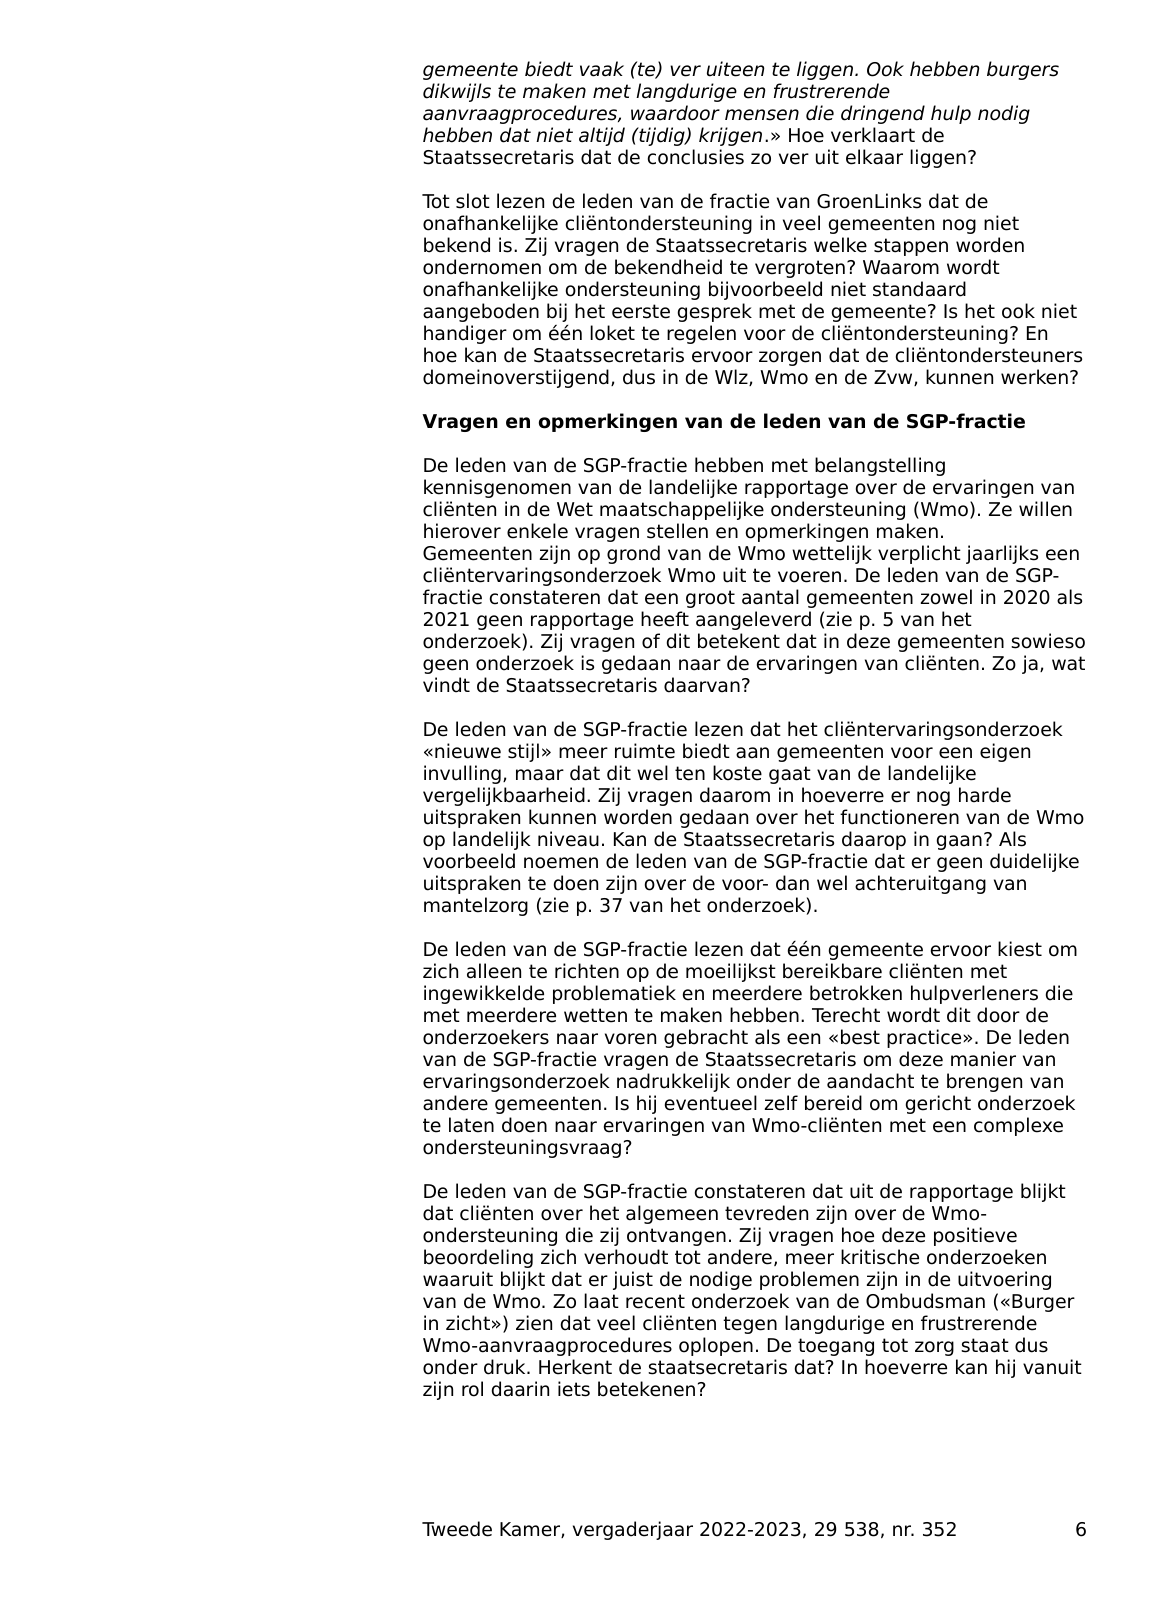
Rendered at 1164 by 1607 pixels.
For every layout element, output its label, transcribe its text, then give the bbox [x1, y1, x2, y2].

text Gemeenten zijn op grond van de Wmo wettelijk verplicht jaarlijks een cliëntervaringsonderzoek Wmo uit te voeren. De leden van de SGP-fractie constateren dat een groot aantal gemeenten zowel in 2020 als 2021 geen rapportage heeft aangeleverd (zie p. 5 van het onderzoek). Zij vragen of dit betekent dat in deze gemeenten sowieso geen onderzoek is gedaan naar de ervaringen van cliënten. Zo ja, wat vindt de Staatssecretaris daarvan? [422, 543, 1087, 697]
text De leden van de SGP-fractie constateren dat uit de rapportage blijkt dat cliënten over het algemeen tevreden zijn over de Wmo-ondersteuning die zij ontvangen. Zij vragen hoe deze positieve beoordeling zich verhoudt tot andere, meer kritische onderzoeken waaruit blijkt dat er juist de nodige problemen zijn in de uitvoering van de Wmo. Zo laat recent onderzoek van de Ombudsman («Burger in zicht») zien dat veel cliënten tegen langdurige en frustrerende Wmo-aanvraagprocedures oplopen. De toegang tot zorg staat dus onder druk. Herkent de staatsecretaris dat? In hoeverre kan hij vanuit zijn rol daarin iets betekenen? [422, 1181, 1087, 1401]
text Tot slot lezen de leden van de fractie van GroenLinks dat de onafhankelijke cliëntondersteuning in veel gemeenten nog niet bekend is. Zij vragen de Staatssecretaris welke stappen worden ondernomen om de bekendheid te vergroten? Waarom wordt onafhankelijke ondersteuning bijvoorbeeld niet standaard aangeboden bij het eerste gesprek met de gemeente? Is het ook niet handiger om één loket te regelen voor de cliëntondersteuning? En hoe kan de Staatssecretaris ervoor zorgen dat de cliëntondersteuners domeinoverstijgend, dus in de Wlz, Wmo en de Zvw, kunnen werken? [422, 191, 1087, 389]
text De leden van de SGP-fractie lezen dat één gemeente ervoor kiest om zich alleen te richten op de moeilijkst bereikbare cliënten met ingewikkelde problematiek en meerdere betrokken hulpverleners die met meerdere wetten te maken hebben. Terecht wordt dit door de onderzoekers naar voren gebracht als een «best practice». De leden van de SGP-fractie vragen de Staatssecretaris om deze manier van ervaringsonderzoek nadrukkelijk onder de aandacht te brengen van andere gemeenten. Is hij eventueel zelf bereid om gericht onderzoek te laten doen naar ervaringen van Wmo-cliënten met een complexe ondersteuningsvraag? [422, 939, 1087, 1159]
subtitle Vragen en opmerkingen van de leden van de SGP-fractie [422, 411, 1087, 433]
text gemeente biedt vaak (te) ver uiteen te liggen. Ook hebben burgers dikwijls te maken met langdurige en frustrerende aanvraagprocedures, waardoor mensen die dringend hulp nodig hebben dat niet altijd (tijdig) krijgen.» Hoe verklaart de Staatssecretaris dat de conclusies zo ver uit elkaar liggen? [422, 59, 1087, 169]
text De leden van de SGP-fractie lezen dat het cliëntervaringsonderzoek «nieuwe stijl» meer ruimte biedt aan gemeenten voor een eigen invulling, maar dat dit wel ten koste gaat van de landelijke vergelijkbaarheid. Zij vragen daarom in hoeverre er nog harde uitspraken kunnen worden gedaan over het functioneren van de Wmo op landelijk niveau. Kan de Staatssecretaris daarop in gaan? Als voorbeeld noemen de leden van de SGP-fractie dat er geen duidelijke uitspraken te doen zijn over de voor- dan wel achteruitgang van mantelzorg (zie p. 37 van het onderzoek). [422, 719, 1087, 917]
text De leden van de SGP-fractie hebben met belangstelling kennisgenomen van de landelijke rapportage over de ervaringen van cliënten in de Wet maatschappelijke ondersteuning (Wmo). Ze willen hierover enkele vragen stellen en opmerkingen maken. [422, 455, 1087, 543]
